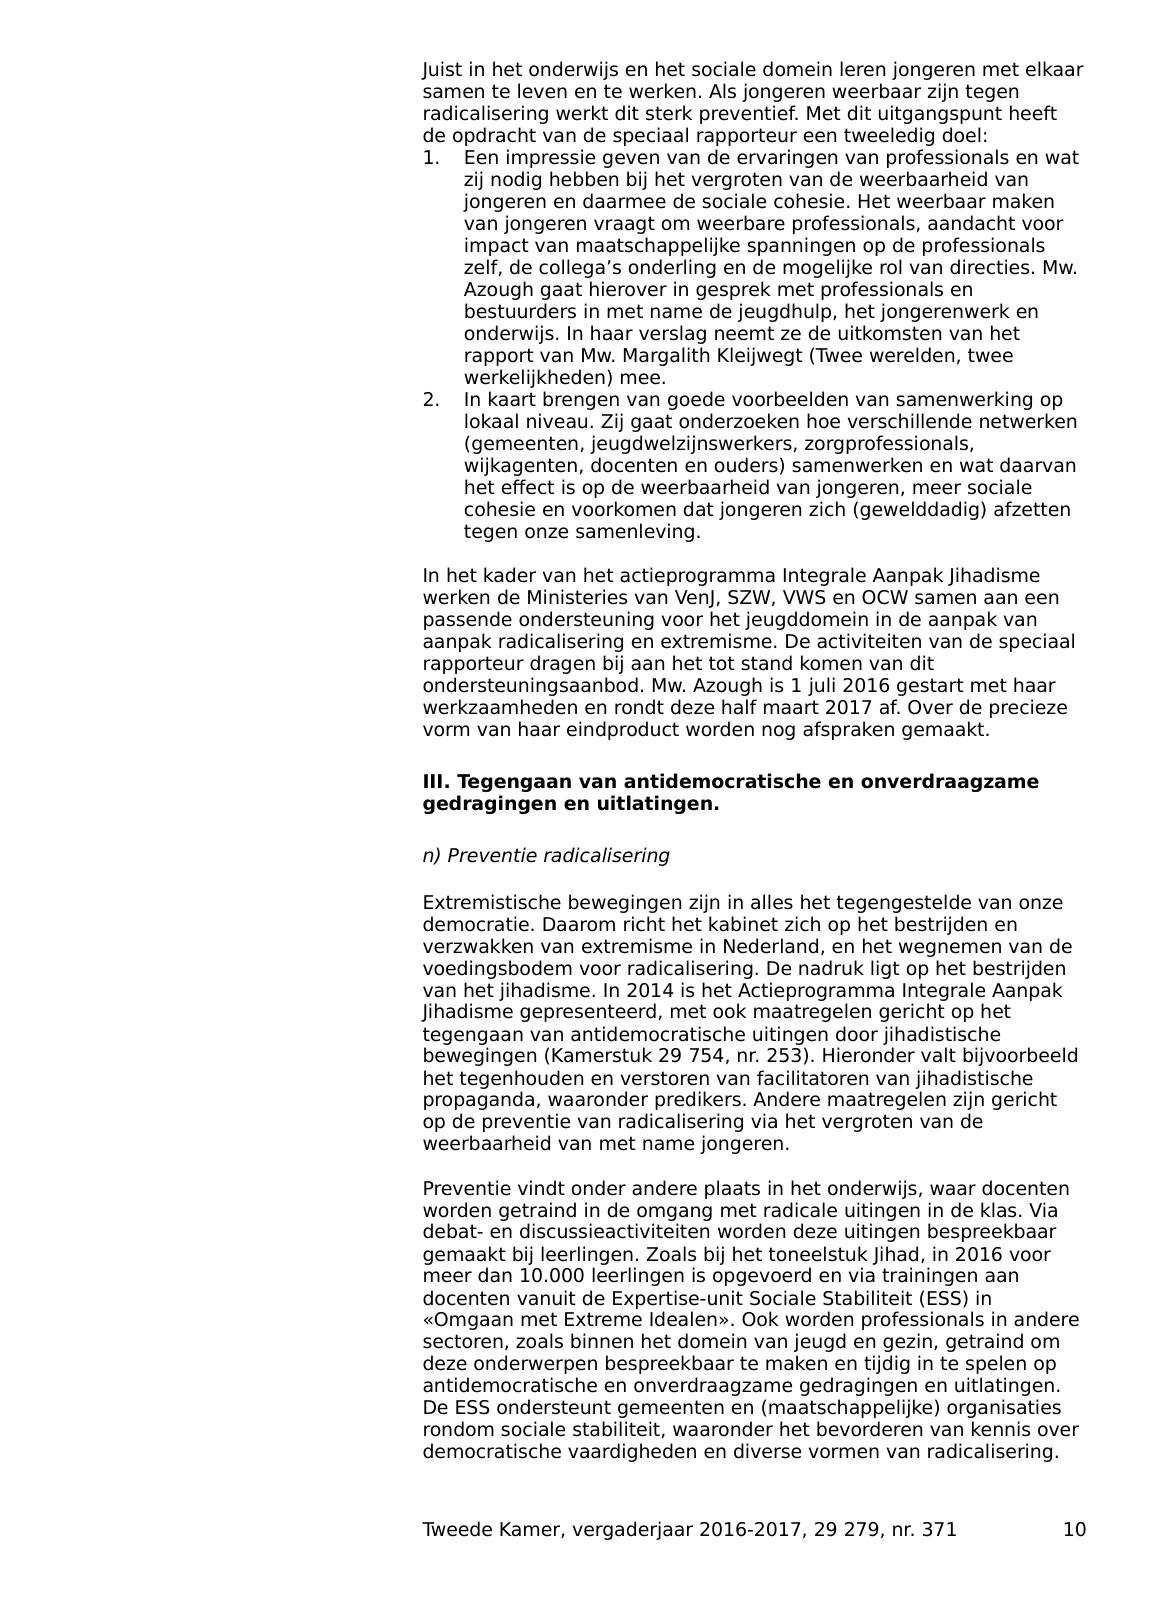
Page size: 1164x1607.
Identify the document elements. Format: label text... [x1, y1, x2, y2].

text Extremistische bewegingen zijn in alles het tegengestelde van onze democratie. Daarom richt het kabinet zich op het bestrijden en verzwakken van extremisme in Nederland, en het wegnemen van de voedingsbodem voor radicalisering. De nadruk ligt op het bestrijden van het jihadisme. In 2014 is het Actieprogramma Integrale Aanpak Jihadisme gepresenteerd, met ook maatregelen gericht op het tegengaan van antidemocratische uitingen door jihadistische bewegingen (Kamerstuk 29 754, nr. 253). Hieronder valt bijvoorbeeld het tegenhouden en verstoren van facilitatoren van jihadistische propaganda, waaronder predikers. Andere maatregelen zijn gericht op de preventie van radicalisering via het vergroten van de weerbaarheid van met name jongeren. [422, 892, 1087, 1155]
text Juist in het onderwijs en het sociale domein leren jongeren met elkaar samen te leven en te werken. Als jongeren weerbaar zijn tegen radicalisering werkt dit sterk preventief. Met dit uitgangspunt heeft de opdracht van de speciaal rapporteur een tweeledig doel: [422, 59, 1087, 147]
text De ESS ondersteunt gemeenten en (maatschappelijke) organisaties rondom sociale stabiliteit, waaronder het bevorderen van kennis over democratische vaardigheden en diverse vormen van radicalisering. [422, 1397, 1087, 1463]
text 1. Een impressie geven van de ervaringen van professionals en wat zij nodig hebben bij het vergroten van de weerbaarheid van jongeren en daarmee de sociale cohesie. Het weerbaar maken van jongeren vraagt om weerbare professionals, aandacht voor impact van maatschappelijke spanningen op de professionals zelf, de collega’s onderling en de mogelijke rol van directies. Mw. Azough gaat hierover in gesprek met professionals en bestuurders in met name de jeugdhulp, het jongerenwerk en onderwijs. In haar verslag neemt ze de uitkomsten van het rapport van Mw. Margalith Kleijwegt (Twee werelden, twee werkelijkheden) mee. [422, 147, 1087, 389]
text In het kader van het actieprogramma Integrale Aanpak Jihadisme werken de Ministeries van VenJ, SZW, VWS en OCW samen aan een passende ondersteuning voor het jeugddomein in de aanpak van aanpak radicalisering en extremisme. De activiteiten van de speciaal rapporteur dragen bij aan het tot stand komen van dit ondersteuningsaanbod. Mw. Azough is 1 juli 2016 gestart met haar werkzaamheden en rondt deze half maart 2017 af. Over de precieze vorm van haar eindproduct worden nog afspraken gemaakt. [422, 565, 1087, 741]
text 2. In kaart brengen van goede voorbeelden van samenwerking op lokaal niveau. Zij gaat onderzoeken hoe verschillende netwerken (gemeenten, jeugdwelzijnswerkers, zorgprofessionals, wijkagenten, docenten en ouders) samenwerken en wat daarvan het effect is op de weerbaarheid van jongeren, meer sociale cohesie en voorkomen dat jongeren zich (gewelddadig) afzetten tegen onze samenleving. [422, 389, 1087, 543]
subtitle n) Preventie radicalisering [422, 844, 1087, 867]
subtitle III. Tegengaan van antidemocratische en onverdraagzame gedragingen en uitlatingen. [422, 771, 1087, 814]
text Preventie vindt onder andere plaats in het onderwijs, waar docenten worden getraind in de omgang met radicale uitingen in de klas. Via debat- en discussieactiviteiten worden deze uitingen bespreekbaar gemaakt bij leerlingen. Zoals bij het toneelstuk Jihad, in 2016 voor meer dan 10.000 leerlingen is opgevoerd en via trainingen aan docenten vanuit de Expertise-unit Sociale Stabiliteit (ESS) in «Omgaan met Extreme Idealen». Ook worden professionals in andere sectoren, zoals binnen het domein van jeugd en gezin, getraind om deze onderwerpen bespreekbaar te maken en tijdig in te spelen op antidemocratische en onverdraagzame gedragingen en uitlatingen. [422, 1177, 1087, 1397]
